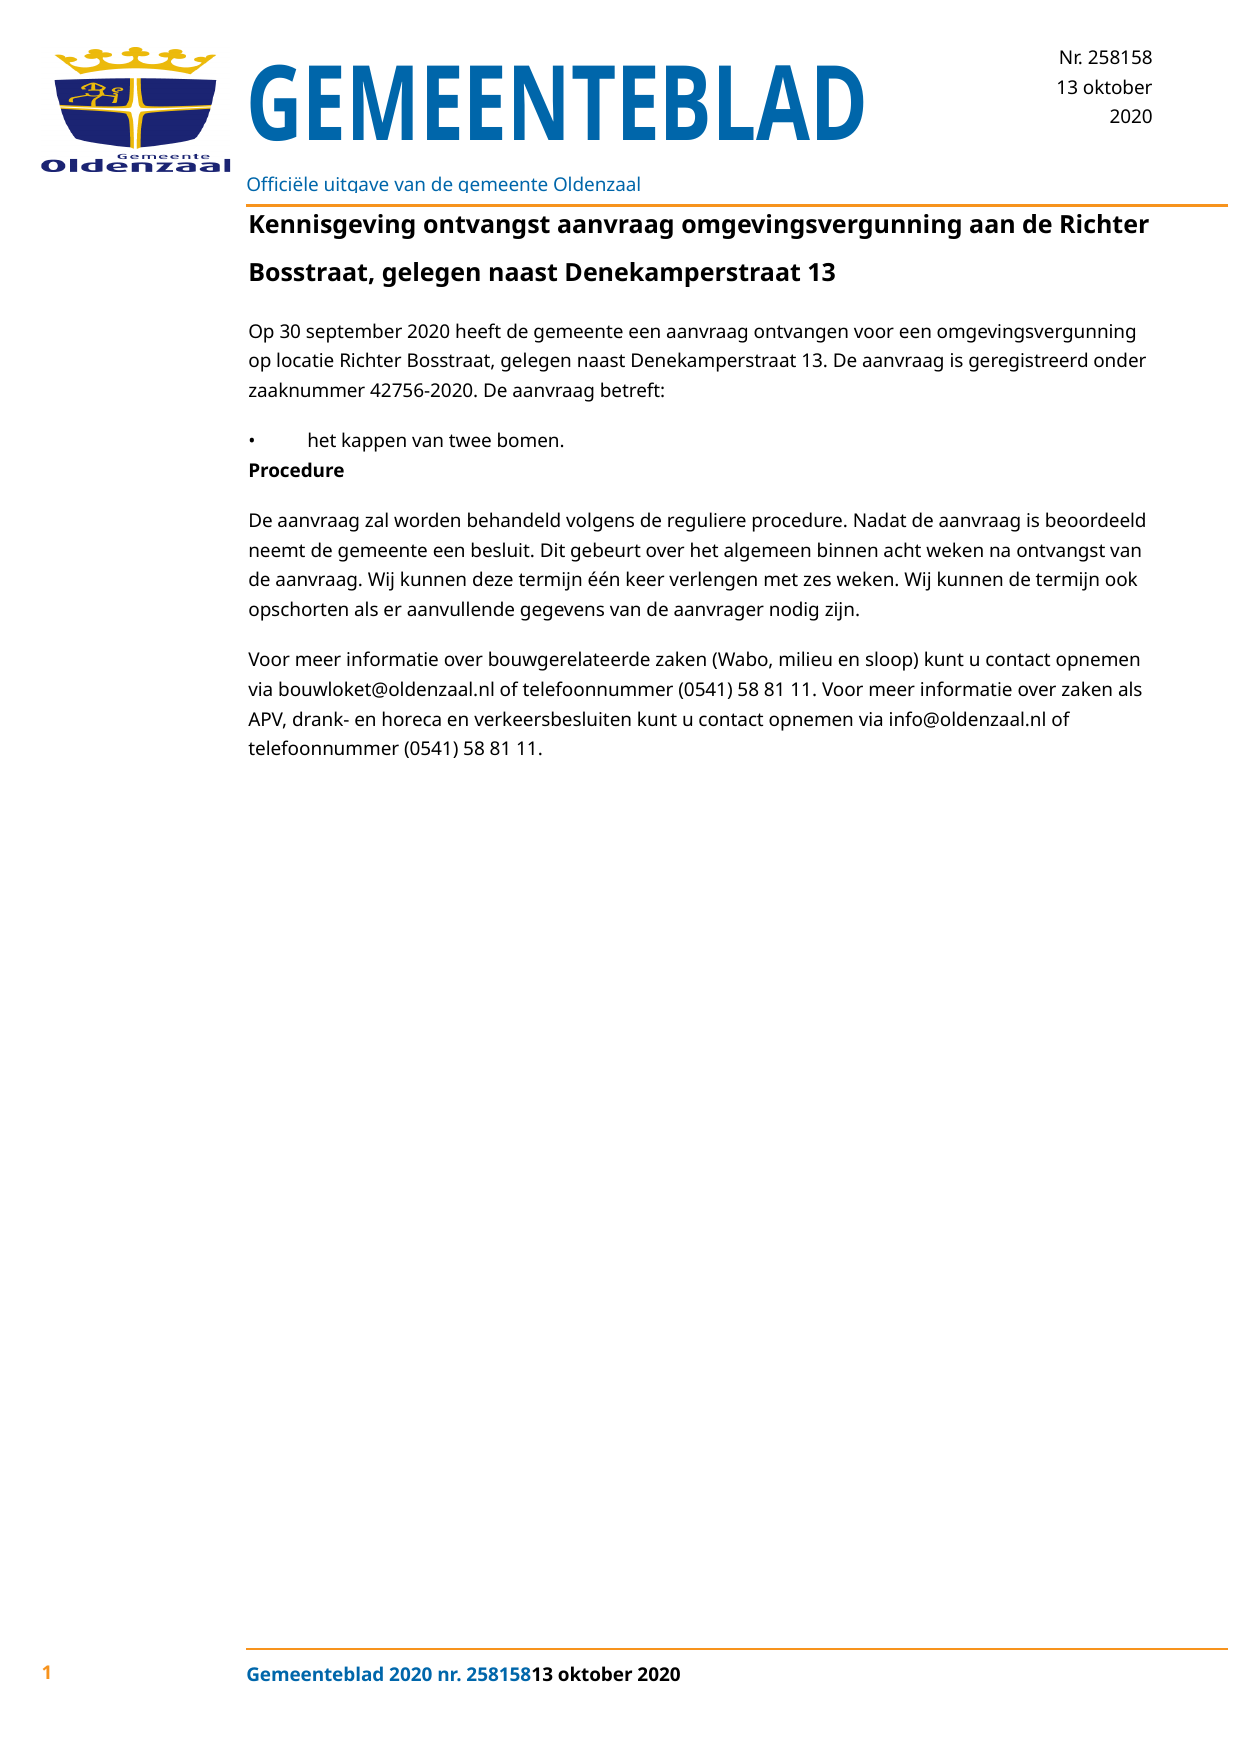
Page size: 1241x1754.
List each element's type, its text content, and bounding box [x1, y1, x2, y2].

picture [41, 47, 231, 172]
text Voor meer informatie over bouwgerelateerde zaken (Wabo, milieu en sloop) kunt u contact opnemen via bouwloket@oldenzaal.nl of telefoonnummer (0541) 58 81 11. Voor meer informatie over zaken als APV, drank- en horeca en verkeersbesluiten kunt u contact opnemen via info@oldenzaal.nl of telefoonnummer (0541) 58 81 11. [248, 647, 1152, 761]
list het kappen van twee bomen. [248, 427, 1152, 453]
text Op 30 september 2020 heeft de gemeente een aanvraag ontvangen voor een omgevingsvergunning op locatie Richter Bosstraat, gelegen naast Denekamperstraat 13. De aanvraag is geregistreerd onder zaaknummer 42756-2020. De aanvraag betreft: [248, 318, 1152, 403]
text Procedure [248, 457, 1152, 483]
text Kennisgeving ontvangst aanvraag omgevingsvergunning aan de Richter Bosstraat, gelegen naast Denekamperstraat 13 [248, 207, 1152, 288]
text De aanvraag zal worden behandeld volgens de reguliere procedure. Nadat de aanvraag is beoordeeld neemt de gemeente een besluit. Dit gebeurt over het algemeen binnen acht weken na ontvangst van de aanvraag. Wij kunnen deze termijn één keer verlengen met zes weken. Wij kunnen de termijn ook opschorten als er aanvullende gegevens van de aanvrager nodig zijn. [248, 507, 1152, 622]
